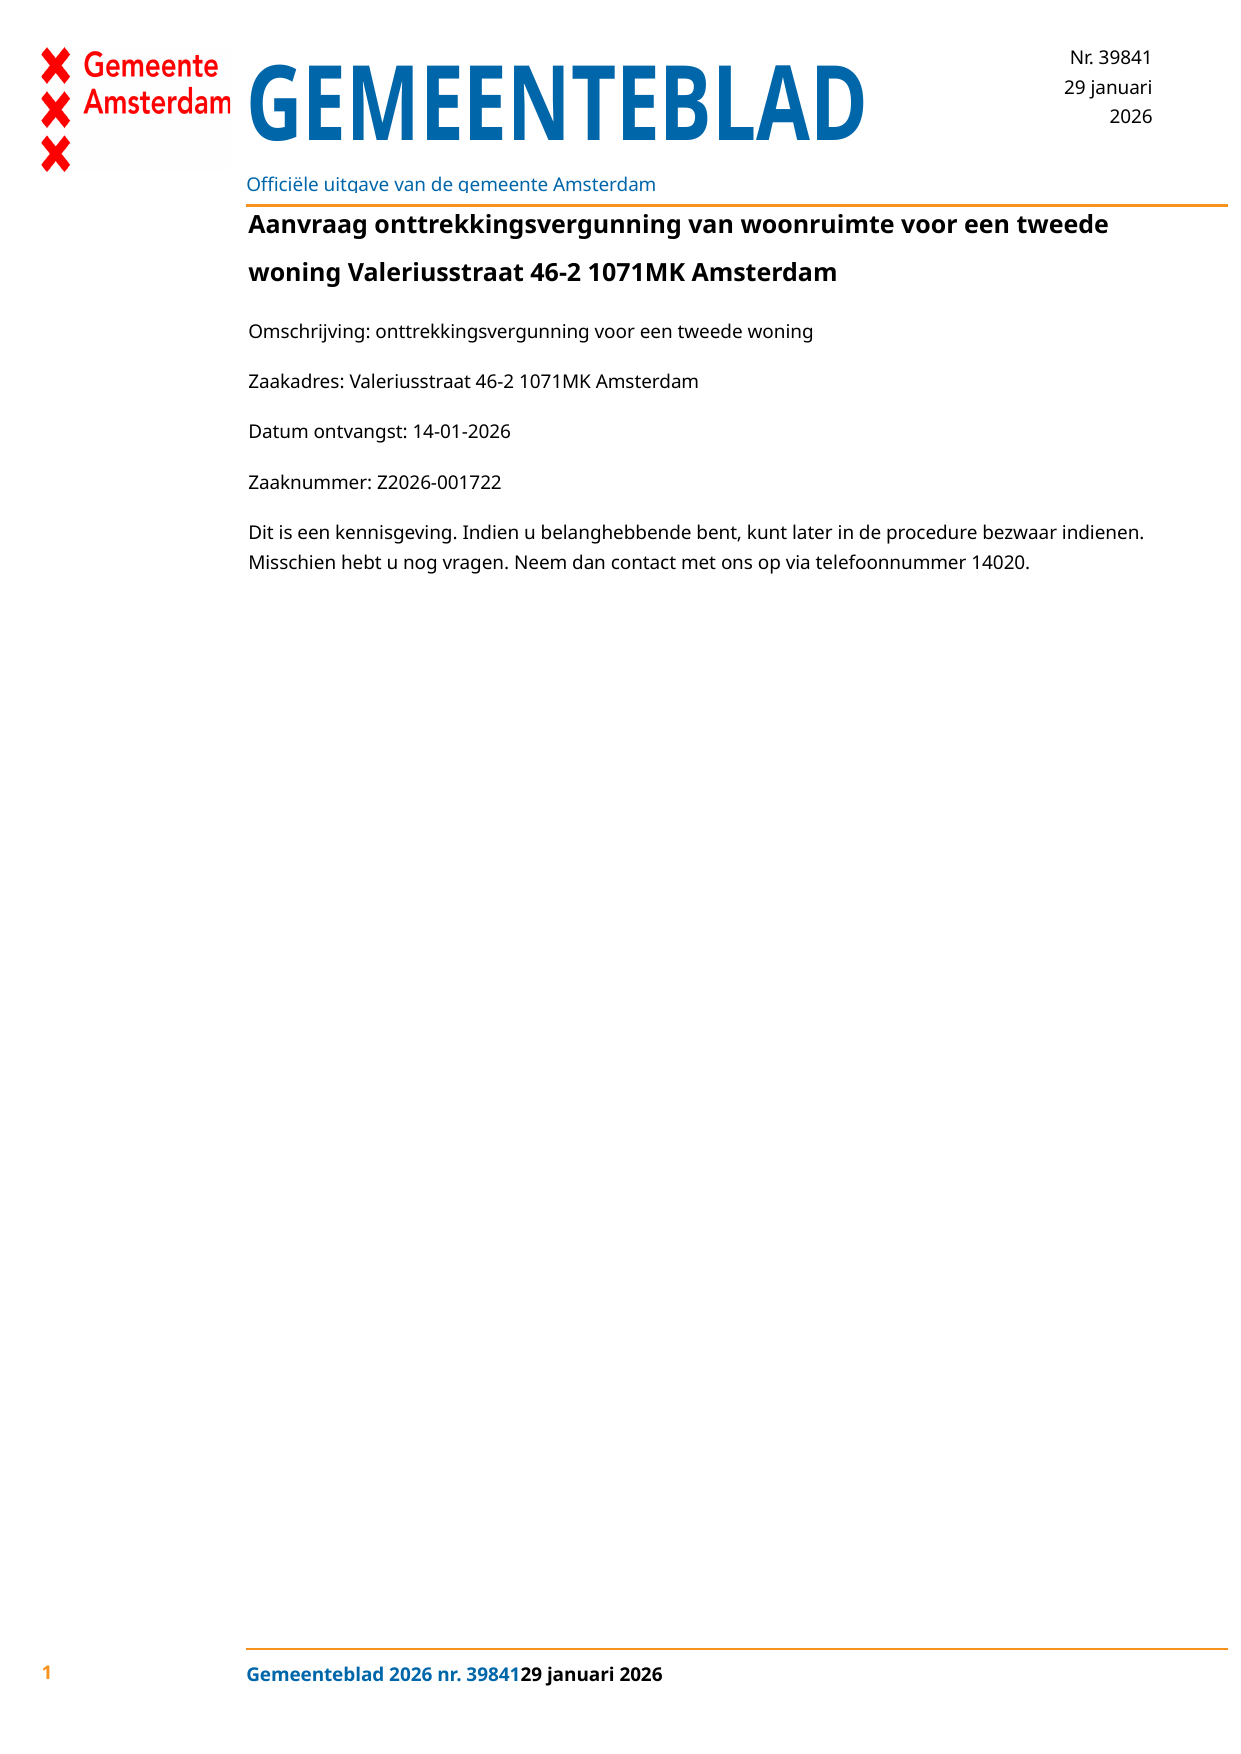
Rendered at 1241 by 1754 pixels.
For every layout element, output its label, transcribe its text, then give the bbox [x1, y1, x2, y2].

text Omschrijving: onttrekkingsvergunning voor een tweede woning [248, 318, 1152, 344]
text Zaaknummer: Z2026-001722 [248, 469, 1152, 495]
text Dit is een kennisgeving. Indien u belanghebbende bent, kunt later in de procedure bezwaar indienen. Misschien hebt u nog vragen. Neem dan contact met ons op via telefoonnummer 14020. [248, 519, 1152, 575]
text Datum ontvangst: 14-01-2026 [248, 419, 1152, 444]
picture [41, 47, 231, 172]
text Zaakadres: Valeriusstraat 46-2 1071MK Amsterdam [248, 368, 1152, 394]
text Aanvraag onttrekkingsvergunning van woonruimte voor een tweede woning Valeriusstraat 46-2 1071MK Amsterdam [248, 207, 1152, 288]
